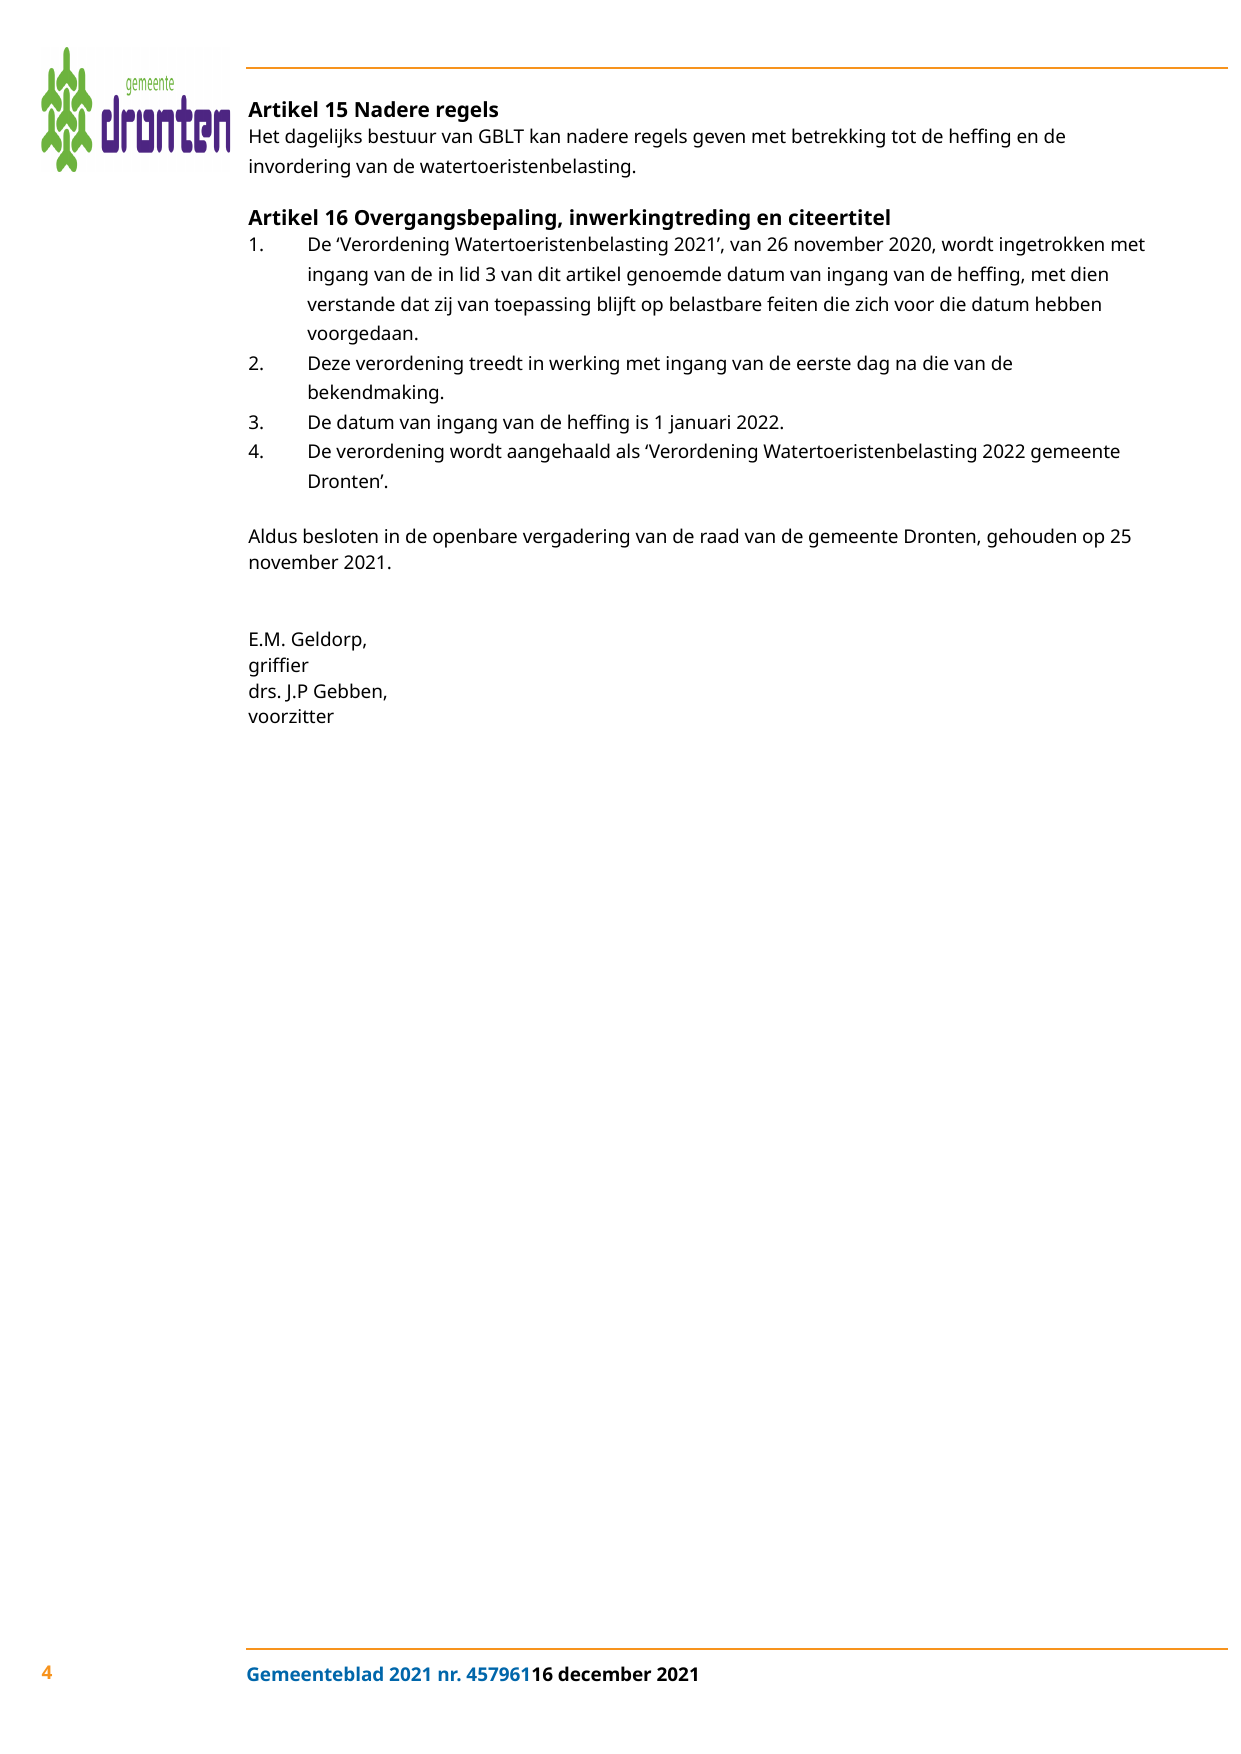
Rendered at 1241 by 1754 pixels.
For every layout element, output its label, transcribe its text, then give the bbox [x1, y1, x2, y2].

text griffier [248, 652, 1152, 678]
text Aldus besloten in de openbare vergadering van de raad van de gemeente Dronten, gehouden op 25 november 2021. [248, 524, 1152, 575]
list De verordening wordt aangehaald als ‘Verordening Watertoeristenbelasting 2022 gemeente Dronten’. [248, 439, 1152, 494]
text Artikel 15 Nadere regels [248, 95, 1152, 123]
picture [41, 47, 231, 172]
list De datum van ingang van de heffing is 1 januari 2022. [248, 409, 1152, 435]
list De ‘Verordening Watertoeristenbelasting 2021’, van 26 november 2020, wordt ingetrokken met ingang van de in lid 3 van dit artikel genoemde datum van ingang van de heffing, met dien verstande dat zij van toepassing blijft op belastbare feiten die zich voor die datum hebben voorgedaan. [248, 232, 1152, 346]
list Deze verordening treedt in werking met ingang van de eerste dag na die van de bekendmaking. [248, 350, 1152, 405]
text drs. J.P Gebben, [248, 678, 1152, 704]
text voorzitter [248, 704, 1152, 729]
text Het dagelijks bestuur van GBLT kan nadere regels geven met betrekking tot de heffing en de invordering van de watertoeristenbelasting. [248, 123, 1152, 178]
text E.M. Geldorp, [248, 627, 1152, 652]
text Artikel 16 Overgangsbepaling, inwerkingtreding en citeertitel [248, 203, 1152, 232]
